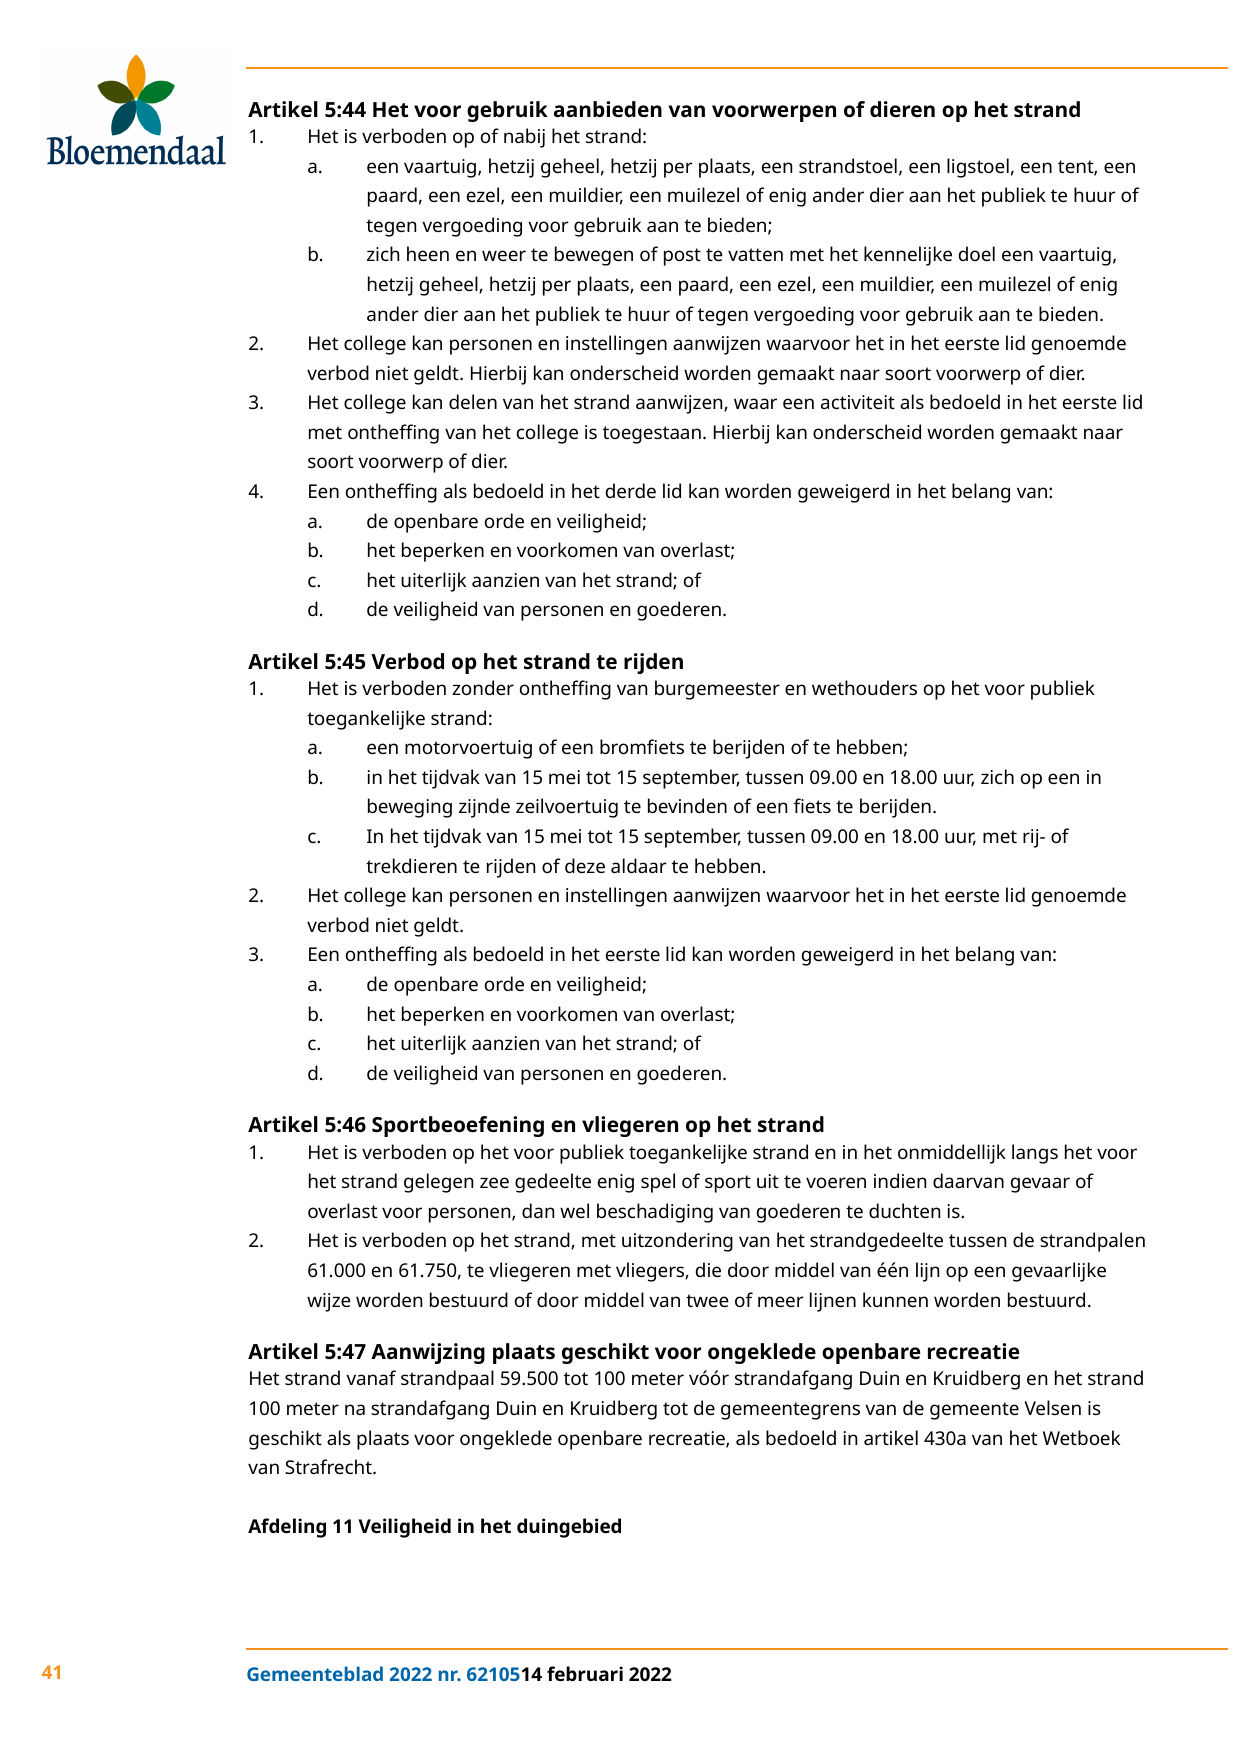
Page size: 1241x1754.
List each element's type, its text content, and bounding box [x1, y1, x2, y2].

picture [41, 47, 231, 172]
list het beperken en voorkomen van overlast; [307, 1001, 1152, 1027]
list in het tijdvak van 15 mei tot 15 september, tussen 09.00 en 18.00 uur, zich op een in beweging zijnde zeilvoertuig te bevinden of een fiets te berijden. [307, 764, 1152, 819]
list Het college kan personen en instellingen aanwijzen waarvoor het in het eerste lid genoemde verbod niet geldt. [248, 882, 1152, 938]
list een motorvoertuig of een bromfiets te berijden of te hebben; [307, 734, 1152, 760]
list het uiterlijk aanzien van het strand; of [307, 1030, 1152, 1056]
list In het tijdvak van 15 mei tot 15 september, tussen 09.00 en 18.00 uur, met rij- of trekdieren te rijden of deze aldaar te hebben. [307, 823, 1152, 879]
list Het is verboden op het strand, met uitzondering van het strandgedeelte tussen de strandpalen 61.000 en 61.750, te vliegeren met vliegers, die door middel van één lijn op een gevaarlijke wijze worden bestuurd of door middel van twee of meer lijnen kunnen worden bestuurd. [248, 1228, 1152, 1312]
list Het is verboden zonder ontheffing van burgemeester en wethouders op het voor publiek toegankelijke strand: [248, 675, 1152, 731]
list het uiterlijk aanzien van het strand; of [307, 567, 1152, 593]
text Artikel 5:45 Verbod op het strand te rijden [248, 647, 1152, 675]
list de openbare orde en veiligheid; [307, 971, 1152, 997]
list zich heen en weer te bewegen of post te vatten met het kennelijke doel een vaartuig, hetzij geheel, hetzij per plaats, een paard, een ezel, een muildier, een muilezel of enig ander dier aan het publiek te huur of tegen vergoeding voor gebruik aan te bieden. [307, 242, 1152, 326]
list Het college kan delen van het strand aanwijzen, waar een activiteit als bedoeld in het eerste lid met ontheffing van het college is toegestaan. Hierbij kan onderscheid worden gemaakt naar soort voorwerp of dier. [248, 389, 1152, 474]
list een vaartuig, hetzij geheel, hetzij per plaats, een strandstoel, een ligstoel, een tent, een paard, een ezel, een muildier, een muilezel of enig ander dier aan het publiek te huur of tegen vergoeding voor gebruik aan te bieden; [307, 153, 1152, 238]
list de openbare orde en veiligheid; [307, 508, 1152, 533]
text Afdeling 11 Veiligheid in het duingebied [248, 1513, 1152, 1539]
text Het strand vanaf strandpaal 59.500 tot 100 meter vóór strandafgang Duin en Kruidberg en het strand 100 meter na strandafgang Duin en Kruidberg tot de gemeentegrens van de gemeente Velsen is geschikt als plaats voor ongeklede openbare recreatie, als bedoeld in artikel 430a van het Wetboek van Strafrecht. [248, 1366, 1152, 1480]
text Artikel 5:46 Sportbeoefening en vliegeren op het strand [248, 1110, 1152, 1139]
list Het is verboden op of nabij het strand: [248, 123, 1152, 149]
text Artikel 5:47 Aanwijzing plaats geschikt voor ongeklede openbare recreatie [248, 1337, 1152, 1366]
list het beperken en voorkomen van overlast; [307, 537, 1152, 563]
list Een ontheffing als bedoeld in het eerste lid kan worden geweigerd in het belang van: [248, 942, 1152, 967]
list de veiligheid van personen en goederen. [307, 1060, 1152, 1086]
list Het is verboden op het voor publiek toegankelijke strand en in het onmiddellijk langs het voor het strand gelegen zee gedeelte enig spel of sport uit te voeren indien daarvan gevaar of overlast voor personen, dan wel beschadiging van goederen te duchten is. [248, 1139, 1152, 1224]
text Artikel 5:44 Het voor gebruik aanbieden van voorwerpen of dieren op het strand [248, 95, 1152, 123]
list Een ontheffing als bedoeld in het derde lid kan worden geweigerd in het belang van: [248, 478, 1152, 504]
list Het college kan personen en instellingen aanwijzen waarvoor het in het eerste lid genoemde verbod niet geldt. Hierbij kan onderscheid worden gemaakt naar soort voorwerp of dier. [248, 330, 1152, 386]
list de veiligheid van personen en goederen. [307, 597, 1152, 622]
